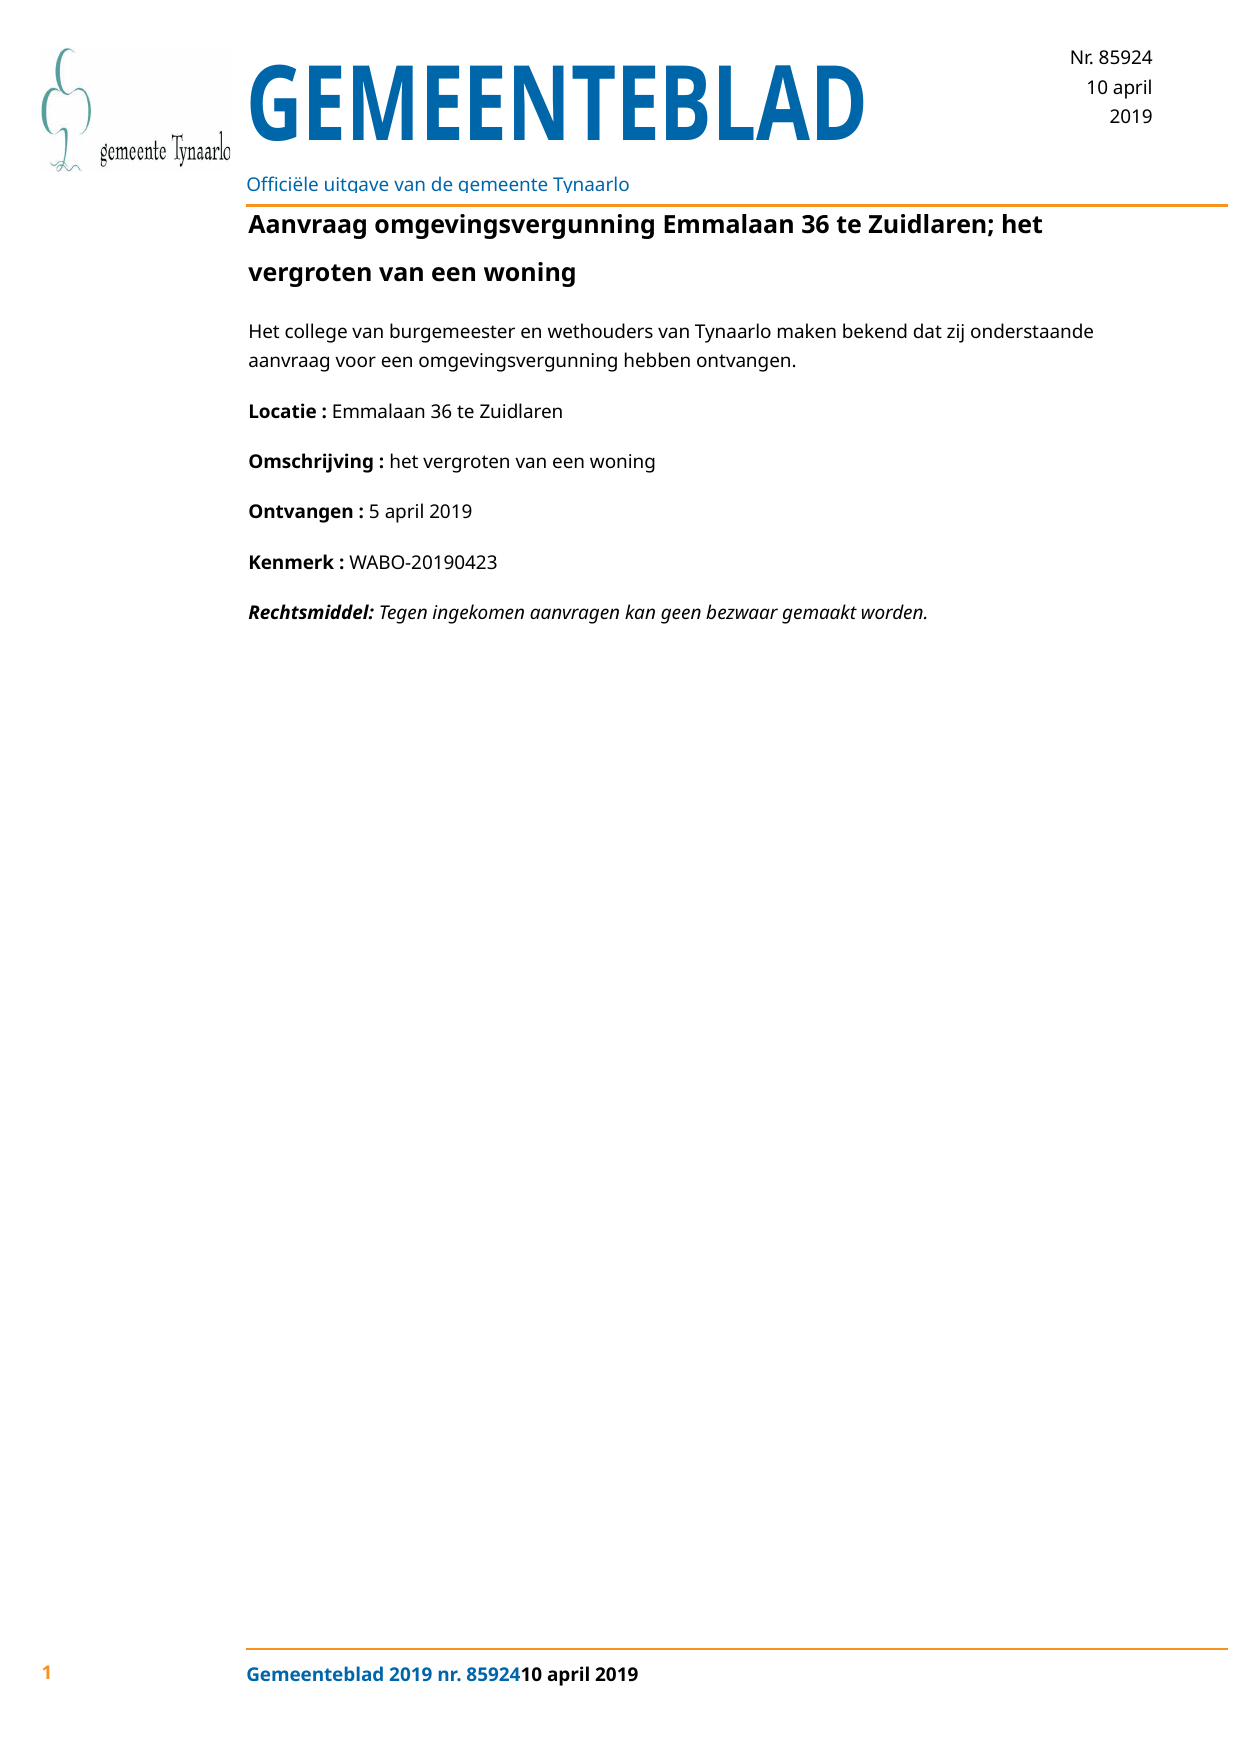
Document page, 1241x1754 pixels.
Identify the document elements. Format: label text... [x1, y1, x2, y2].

text Ontvangen : 5 april 2019 [248, 499, 1152, 524]
picture [41, 47, 231, 172]
text Het college van burgemeester en wethouders van Tynaarlo maken bekend dat zij onderstaande aanvraag voor een omgevingsvergunning hebben ontvangen. [248, 318, 1152, 373]
text Locatie : Emmalaan 36 te Zuidlaren [248, 398, 1152, 424]
text Rechtsmiddel: Tegen ingekomen aanvragen kan geen bezwaar gemaakt worden. [248, 599, 1152, 625]
text Aanvraag omgevingsvergunning Emmalaan 36 te Zuidlaren; het vergroten van een woning [248, 207, 1152, 288]
text Kenmerk : WABO-20190423 [248, 549, 1152, 575]
text Omschrijving : het vergroten van een woning [248, 448, 1152, 474]
